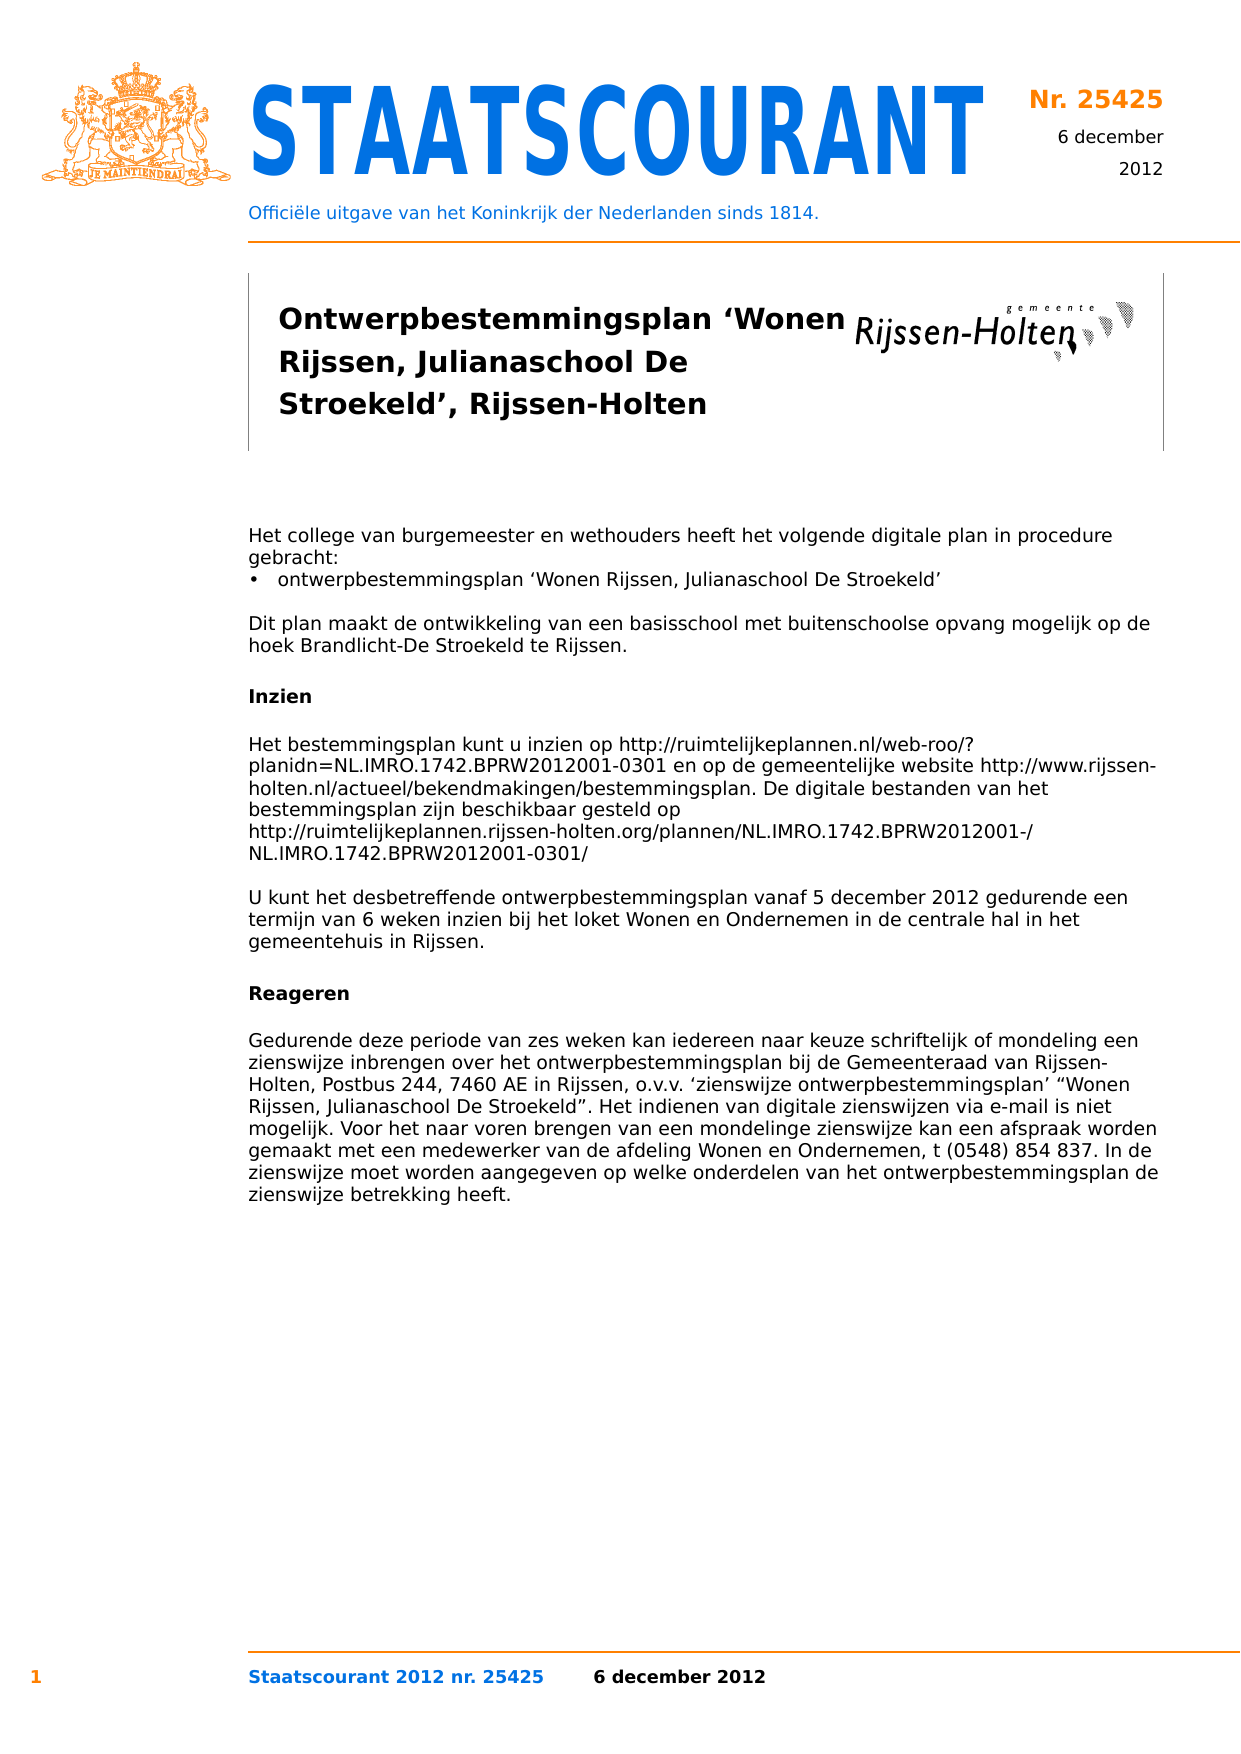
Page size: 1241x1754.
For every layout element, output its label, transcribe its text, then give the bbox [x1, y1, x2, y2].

table_header [25, 62, 248, 241]
text Het college van burgemeester en wethouders heeft het volgende digitale plan in procedure gebracht: [248, 525, 1163, 569]
table_header Nr. 25425 [998, 62, 1240, 121]
text U kunt het desbetreffende ontwerpbestemmingsplan vanaf 5 december 2012 gedurende een termijn van 6 weken inzien bij het loket Wonen en Ondernemen in de centrale hal in het gemeentehuis in Rijssen. [248, 887, 1163, 953]
text Dit plan maakt de ontwikkeling van een basisschool met buitenschoolse opvang mogelijk op de hoek Brandlicht-De Stroekeld te Rijssen. [248, 612, 1163, 656]
text Het bestemmingsplan kunt u inzien op http://ruimtelijkeplannen.nl/web-roo/?planidn=NL.IMRO.1742.BPRW2012001-0301 en op de gemeentelijke website http://www.rijssen-holten.nl/actueel/bekendmakingen/bestemmingsplan. De digitale bestanden van het bestemmingsplan zijn beschikbaar gesteld op http://ruimtelijkeplannen.rijssen-holten.org/plannen/NL.IMRO.1742.BPRW2012001-/NL.IMRO.1742.BPRW2012001-0301/ [248, 733, 1163, 865]
table_cell 6 december [998, 121, 1240, 153]
text • ontwerpbestemmingsplan ‘Wonen Rijssen, Julianaschool De Stroekeld’ [248, 569, 1163, 591]
table_cell 2012 [998, 153, 1240, 203]
picture [855, 302, 1134, 362]
subtitle Inzien [248, 686, 1163, 708]
table_cell Officiële uitgave van het Koninkrijk der Nederlanden sinds 1814. [248, 203, 1240, 241]
text Gedurende deze periode van zes weken kan iedereen naar keuze schriftelijk of mondeling een zienswijze inbrengen over het ontwerpbestemmingsplan bij de Gemeenteraad van Rijssen-Holten, Postbus 244, 7460 AE in Rijssen, o.v.v. ‘zienswijze ontwerpbestemmingsplan’ “Wonen Rijssen, Julianaschool De Stroekeld”. Het indienen van digitale zienswijzen via e-mail is niet mogelijk. Voor het naar voren brengen van een mondelinge zienswijze kan een afspraak worden gemaakt met een medewerker van de afdeling Wonen en Ondernemen, t (0548) 854 837. In de zienswijze moet worden aangegeven op welke onderdelen van het ontwerpbestemmingsplan de zienswijze betrekking heeft. [248, 1030, 1163, 1206]
picture [41, 62, 231, 186]
subtitle Reageren [248, 983, 1163, 1005]
table_header STAATSCOURANT [248, 62, 998, 203]
subtitle Ontwerpbestemmingsplan ‘Wonen Rijssen, Julianaschool De Stroekeld’, Rijssen-Holten [249, 273, 1163, 451]
